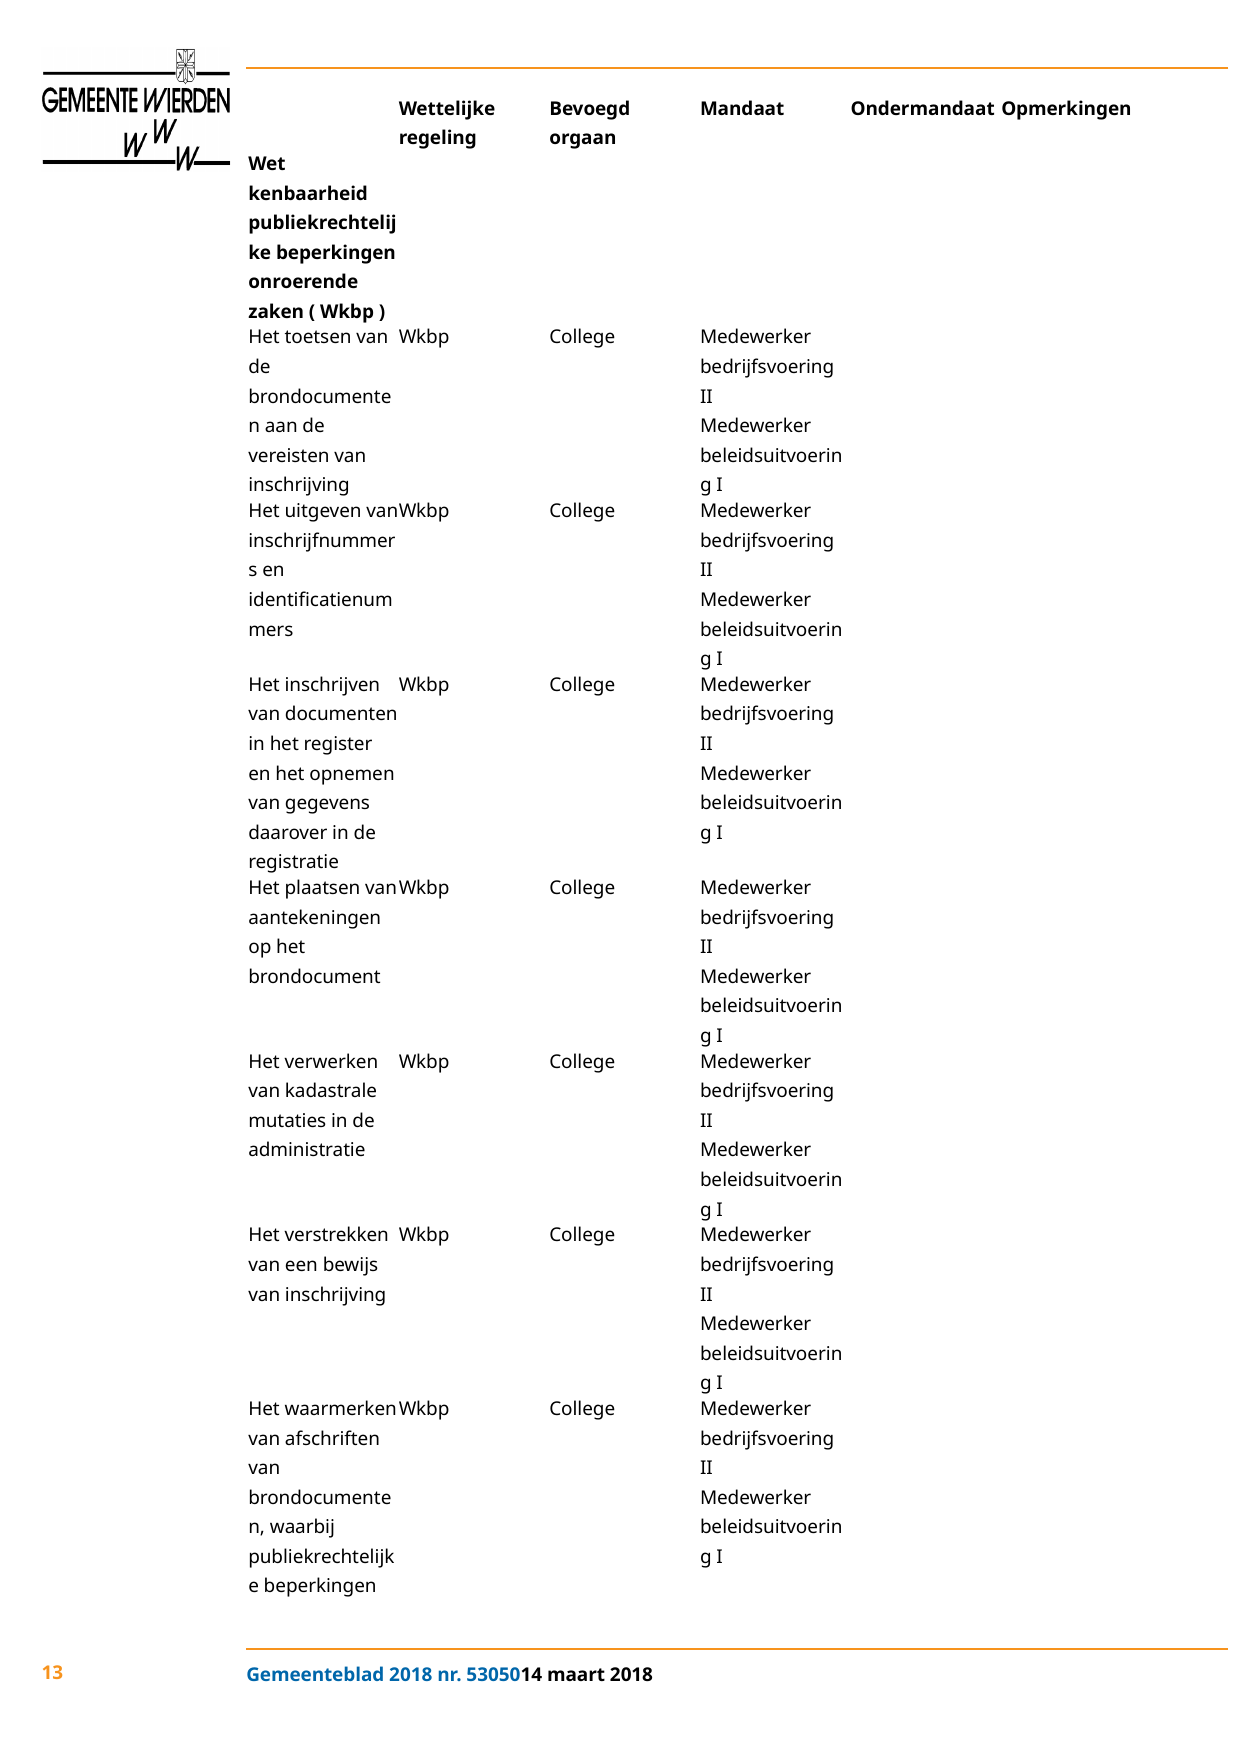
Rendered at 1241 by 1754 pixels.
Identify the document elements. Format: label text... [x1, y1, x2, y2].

table_cell Wkbp [399, 671, 549, 874]
table_cell [850, 498, 1001, 671]
table_cell Opmerkingen [1001, 95, 1152, 150]
table_cell College [549, 324, 700, 497]
table_cell Wet kenbaarheid publiekrechtelijke beperkingen onroerende zaken ( Wkbp ) [248, 150, 398, 324]
table_cell Medewerker bedrijfsvoering II Medewerker beleidsuitvoering I [700, 1048, 850, 1222]
table_cell Wettelijke regeling [399, 95, 549, 150]
table_cell Bevoegd orgaan [549, 95, 700, 150]
table_cell [850, 1395, 1001, 1598]
table_cell Medewerker bedrijfsvoering II Medewerker beleidsuitvoering I [700, 324, 850, 497]
table_cell Medewerker bedrijfsvoering II Medewerker beleidsuitvoering I [700, 671, 850, 874]
table_cell Het waarmerken van afschriften van brondocumenten, waarbij publiekrechtelijke beperkingen [248, 1395, 398, 1598]
table_cell [850, 1222, 1001, 1395]
table_cell Het verstrekken van een bewijs van inschrijving [248, 1222, 398, 1395]
table_cell [1001, 1048, 1152, 1222]
table_cell [399, 150, 549, 324]
table_cell [850, 150, 1001, 324]
table_cell Wkbp [399, 1395, 549, 1598]
table_cell [1001, 1222, 1152, 1395]
table_cell Het inschrijven van documenten in het register en het opnemen van gegevens daarover in de registratie [248, 671, 398, 874]
table_cell Wkbp [399, 324, 549, 497]
table_cell Medewerker bedrijfsvoering II Medewerker beleidsuitvoering I [700, 498, 850, 671]
table_cell [850, 324, 1001, 497]
table_cell [1001, 324, 1152, 497]
table_cell Wkbp [399, 874, 549, 1048]
table_cell College [549, 1048, 700, 1222]
table_cell [850, 1048, 1001, 1222]
table_cell [1001, 1395, 1152, 1598]
table_cell College [549, 1395, 700, 1598]
table_cell Het uitgeven van inschrijfnummers en identificatienummers [248, 498, 398, 671]
table_cell Medewerker bedrijfsvoering II Medewerker beleidsuitvoering I [700, 1395, 850, 1598]
table_cell [549, 150, 700, 324]
table_cell Het toetsen van de brondocumenten aan de vereisten van inschrijving [248, 324, 398, 497]
table_cell Wkbp [399, 1048, 549, 1222]
table_cell [1001, 150, 1152, 324]
table_cell Het verwerken van kadastrale mutaties in de administratie [248, 1048, 398, 1222]
table_cell Ondermandaat [850, 95, 1001, 150]
table_cell [850, 671, 1001, 874]
table_cell [850, 874, 1001, 1048]
table_cell Mandaat [700, 95, 850, 150]
table_cell Wkbp [399, 1222, 549, 1395]
table_cell College [549, 874, 700, 1048]
table_cell Het plaatsen van aantekeningen op het brondocument [248, 874, 398, 1048]
table_cell [248, 95, 398, 150]
table_cell [1001, 671, 1152, 874]
table_cell College [549, 498, 700, 671]
table_cell [700, 150, 850, 324]
table_cell [1001, 498, 1152, 671]
table_cell College [549, 671, 700, 874]
table_cell Medewerker bedrijfsvoering II Medewerker beleidsuitvoering I [700, 1222, 850, 1395]
table_cell Wkbp [399, 498, 549, 671]
table_cell [1001, 874, 1152, 1048]
table_cell Medewerker bedrijfsvoering II Medewerker beleidsuitvoering I [700, 874, 850, 1048]
picture [41, 47, 231, 172]
table_cell College [549, 1222, 700, 1395]
